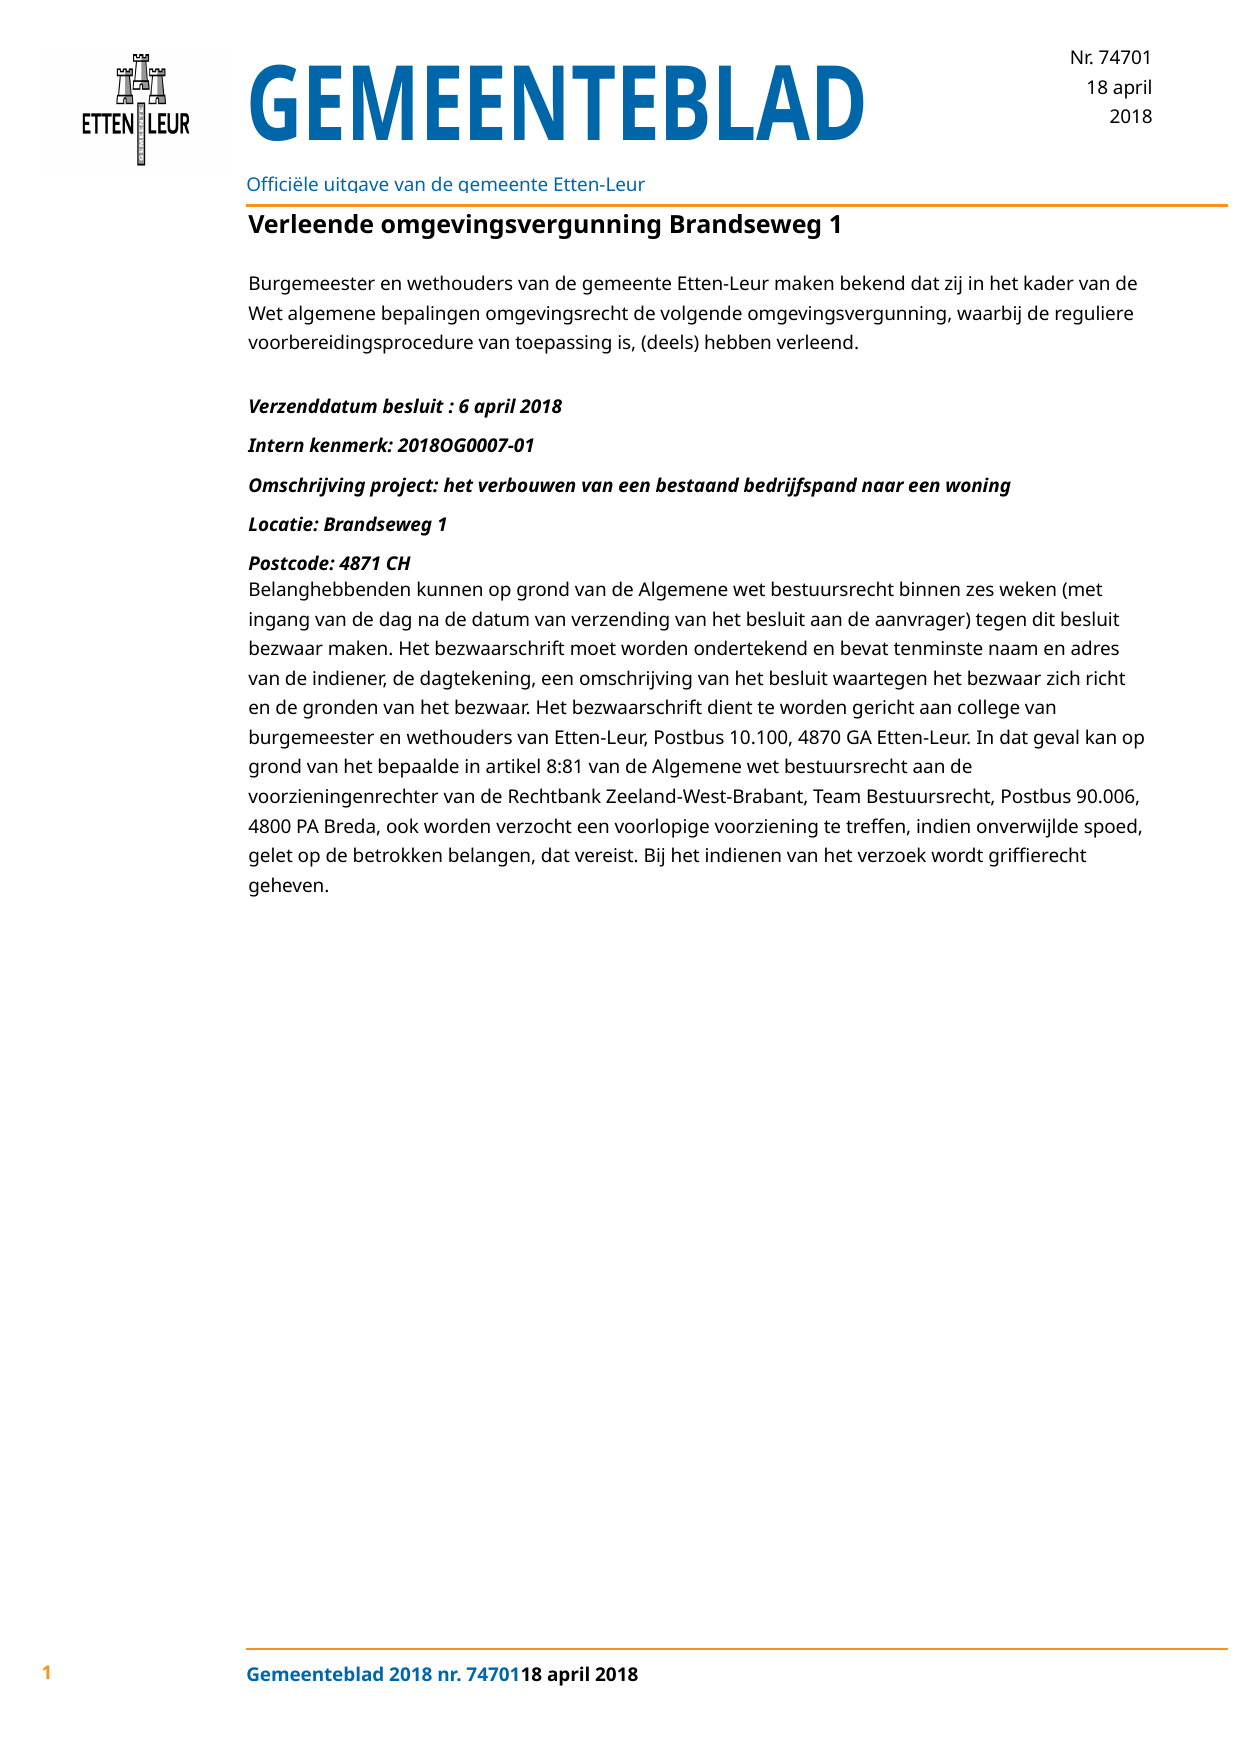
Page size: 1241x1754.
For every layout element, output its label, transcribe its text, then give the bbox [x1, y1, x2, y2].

text Postcode: 4871 CH [248, 551, 1152, 576]
text Locatie: Brandseweg 1 [248, 511, 1152, 537]
picture [41, 47, 231, 172]
text Burgemeester en wethouders van de gemeente Etten-Leur maken bekend dat zij in het kader van de Wet algemene bepalingen omgevingsrecht de volgende omgevingsvergunning, waarbij de reguliere voorbereidingsprocedure van toepassing is, (deels) hebben verleend. [248, 270, 1152, 355]
text Verleende omgevingsvergunning Brandseweg 1 [248, 207, 1152, 241]
text Verzenddatum besluit : 6 april 2018 [248, 393, 1152, 419]
text Belanghebbenden kunnen op grond van de Algemene wet bestuursrecht binnen zes weken (met ingang van de dag na de datum van verzending van het besluit aan de aanvrager) tegen dit besluit bezwaar maken. Het bezwaarschrift moet worden ondertekend en bevat tenminste naam en adres van de indiener, de dagtekening, een omschrijving van het besluit waartegen het bezwaar zich richt en de gronden van het bezwaar. Het bezwaarschrift dient te worden gericht aan college van burgemeester en wethouders van Etten-Leur, Postbus 10.100, 4870 GA Etten-Leur. In dat geval kan op grond van het bepaalde in artikel 8:81 van de Algemene wet bestuursrecht aan de voorzieningenrechter van de Rechtbank Zeeland-West-Brabant, Team Bestuursrecht, Postbus 90.006, 4800 PA Breda, ook worden verzocht een voorlopige voorziening te treffen, indien onverwijlde spoed, gelet op de betrokken belangen, dat vereist. Bij het indienen van het verzoek wordt griffierecht geheven. [248, 576, 1152, 898]
text Intern kenmerk: 2018OG0007-01 [248, 433, 1152, 458]
text Omschrijving project: het verbouwen van een bestaand bedrijfspand naar een woning [248, 472, 1152, 498]
